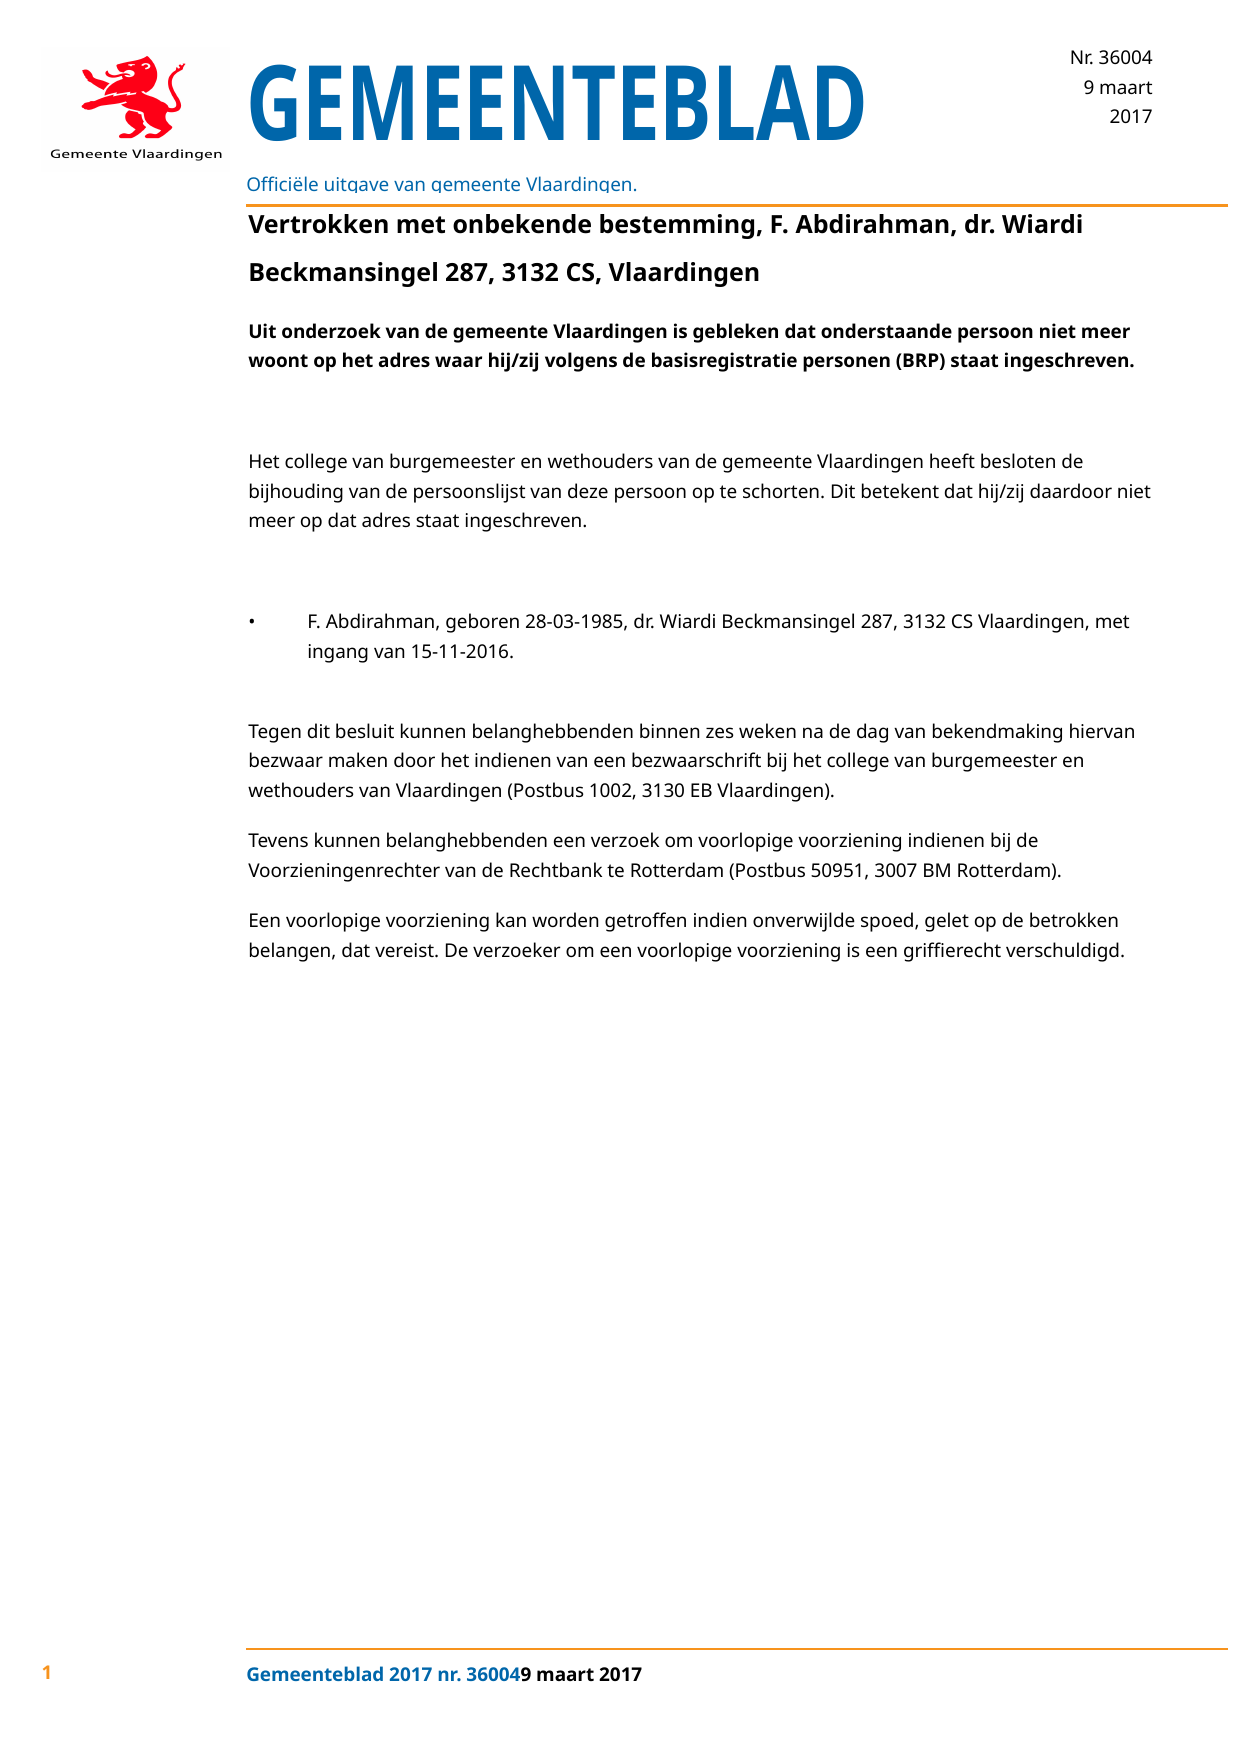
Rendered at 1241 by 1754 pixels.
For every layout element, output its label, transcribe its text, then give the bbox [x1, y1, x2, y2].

picture [41, 47, 231, 172]
text Tevens kunnen belanghebbenden een verzoek om voorlopige voorziening indienen bij de Voorzieningenrechter van de Rechtbank te Rotterdam (Postbus 50951, 3007 BM Rotterdam). [248, 827, 1152, 883]
text Een voorlopige voorziening kan worden getroffen indien onverwijlde spoed, gelet op de betrokken belangen, dat vereist. De verzoeker om een voorlopige voorziening is een griffierecht verschuldigd. [248, 907, 1152, 963]
text Tegen dit besluit kunnen belanghebbenden binnen zes weken na de dag van bekendmaking hiervan bezwaar maken door het indienen van een bezwaarschrift bij het college van burgemeester en wethouders van Vlaardingen (Postbus 1002, 3130 EB Vlaardingen). [248, 718, 1152, 803]
text Het college van burgemeester en wethouders van de gemeente Vlaardingen heeft besloten de bijhouding van de persoonslijst van deze persoon op te schorten. Dit betekent dat hij/zij daardoor niet meer op dat adres staat ingeschreven. [248, 448, 1152, 533]
list F. Abdirahman, geboren 28-03-1985, dr. Wiardi Beckmansingel 287, 3132 CS Vlaardingen, met ingang van 15-11-2016. [248, 608, 1152, 664]
text Vertrokken met onbekende bestemming, F. Abdirahman, dr. Wiardi Beckmansingel 287, 3132 CS, Vlaardingen [248, 207, 1152, 288]
text Uit onderzoek van de gemeente Vlaardingen is gebleken dat onderstaande persoon niet meer woont op het adres waar hij/zij volgens de basisregistratie personen (BRP) staat ingeschreven. [248, 318, 1152, 373]
